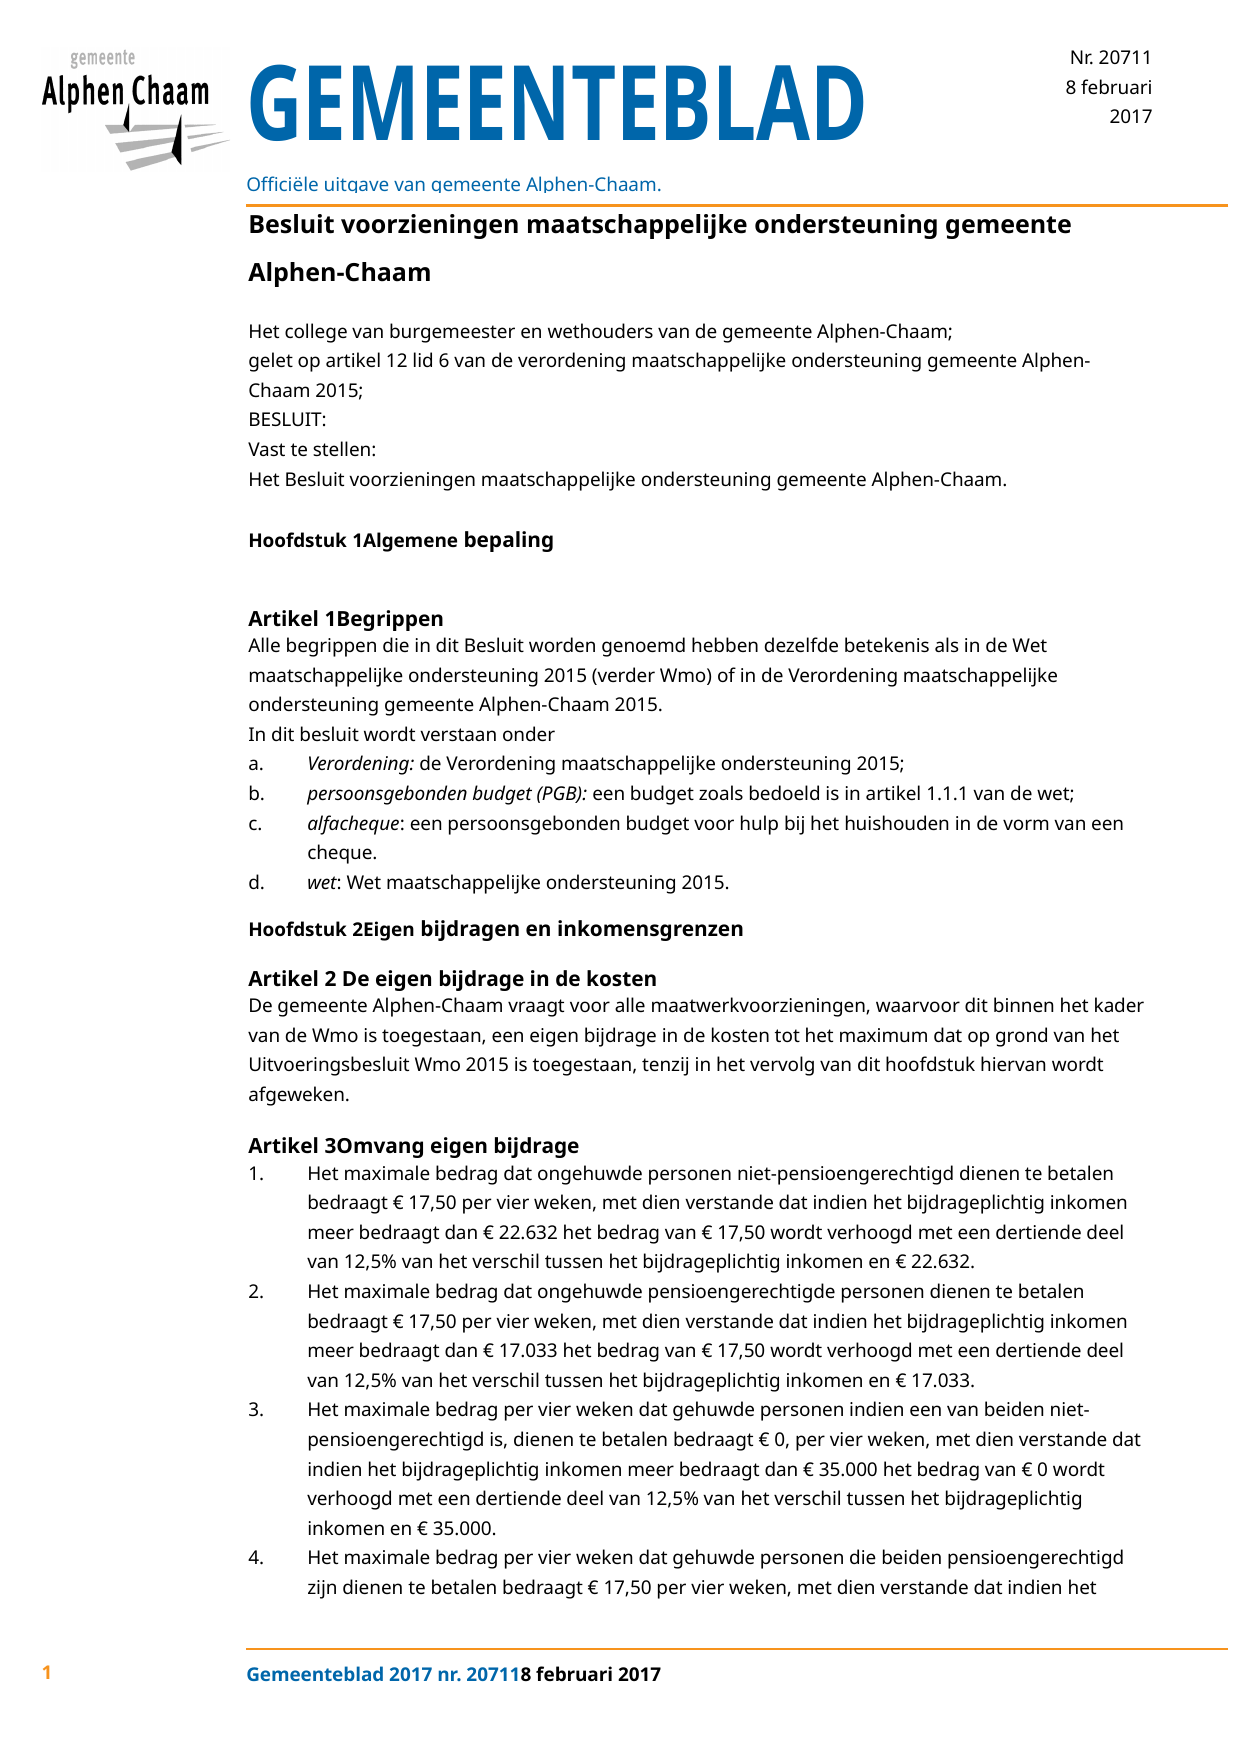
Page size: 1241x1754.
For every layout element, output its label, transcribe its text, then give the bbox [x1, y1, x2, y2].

text Vast te stellen: [248, 436, 1152, 462]
text Artikel 2 De eigen bijdrage in de kosten [248, 964, 1152, 992]
picture [41, 47, 231, 172]
list alfacheque: een persoonsgebonden budget voor hulp bij het huishouden in de vorm van een cheque. [248, 810, 1152, 865]
text De gemeente Alphen-Chaam vraagt voor alle maatwerkvoorzieningen, waarvoor dit binnen het kader van de Wmo is toegestaan, een eigen bijdrage in de kosten tot het maximum dat op grond van het Uitvoeringsbesluit Wmo 2015 is toegestaan, tenzij in het vervolg van dit hoofdstuk hiervan wordt afgeweken. [248, 992, 1152, 1107]
text gelet op artikel 12 lid 6 van de verordening maatschappelijke ondersteuning gemeente Alphen-Chaam 2015; [248, 347, 1152, 403]
text Hoofdstuk 2Eigen bijdragen en inkomensgrenzen [248, 914, 1152, 943]
list Het maximale bedrag per vier weken dat gehuwde personen die beiden pensioengerechtigd zijn dienen te betalen bedraagt € 17,50 per vier weken, met dien verstande dat indien het [248, 1544, 1152, 1600]
text Artikel 3Omvang eigen bijdrage [248, 1131, 1152, 1160]
text Hoofdstuk 1Algemene bepaling [248, 525, 1152, 553]
list Het maximale bedrag per vier weken dat gehuwde personen indien een van beiden niet- pensioengerechtigd is, dienen te betalen bedraagt € 0, per vier weken, met dien verstande dat indien het bijdrageplichtig inkomen meer bedraagt dan € 35.000 het bedrag van € 0 wordt verhoogd met een dertiende deel van 12,5% van het verschil tussen het bijdrageplichtig inkomen en € 35.000. [248, 1397, 1152, 1541]
list Het maximale bedrag dat ongehuwde personen niet-pensioengerechtigd dienen te betalen bedraagt € 17,50 per vier weken, met dien verstande dat indien het bijdrageplichtig inkomen meer bedraagt dan € 22.632 het bedrag van € 17,50 wordt verhoogd met een dertiende deel van 12,5% van het verschil tussen het bijdrageplichtig inkomen en € 22.632. [248, 1160, 1152, 1274]
text Besluit voorzieningen maatschappelijke ondersteuning gemeente Alphen-Chaam [248, 207, 1152, 288]
list wet: Wet maatschappelijke ondersteuning 2015. [248, 869, 1152, 895]
text In dit besluit wordt verstaan onder [248, 721, 1152, 747]
text Alle begrippen die in dit Besluit worden genoemd hebben dezelfde betekenis als in de Wet maatschappelijke ondersteuning 2015 (verder Wmo) of in de Verordening maatschappelijke ondersteuning gemeente Alphen-Chaam 2015. [248, 632, 1152, 717]
list Verordening: de Verordening maatschappelijke ondersteuning 2015; [248, 751, 1152, 776]
text Artikel 1Begrippen [248, 604, 1152, 632]
text Het college van burgemeester en wethouders van de gemeente Alphen-Chaam; [248, 318, 1152, 344]
list Het maximale bedrag dat ongehuwde pensioengerechtigde personen dienen te betalen bedraagt € 17,50 per vier weken, met dien verstande dat indien het bijdrageplichtig inkomen meer bedraagt dan € 17.033 het bedrag van € 17,50 wordt verhoogd met een dertiende deel van 12,5% van het verschil tussen het bijdrageplichtig inkomen en € 17.033. [248, 1278, 1152, 1393]
list persoonsgebonden budget (PGB): een budget zoals bedoeld is in artikel 1.1.1 van de wet; [248, 780, 1152, 806]
text Het Besluit voorzieningen maatschappelijke ondersteuning gemeente Alphen-Chaam. [248, 466, 1152, 492]
text BESLUIT: [248, 407, 1152, 432]
